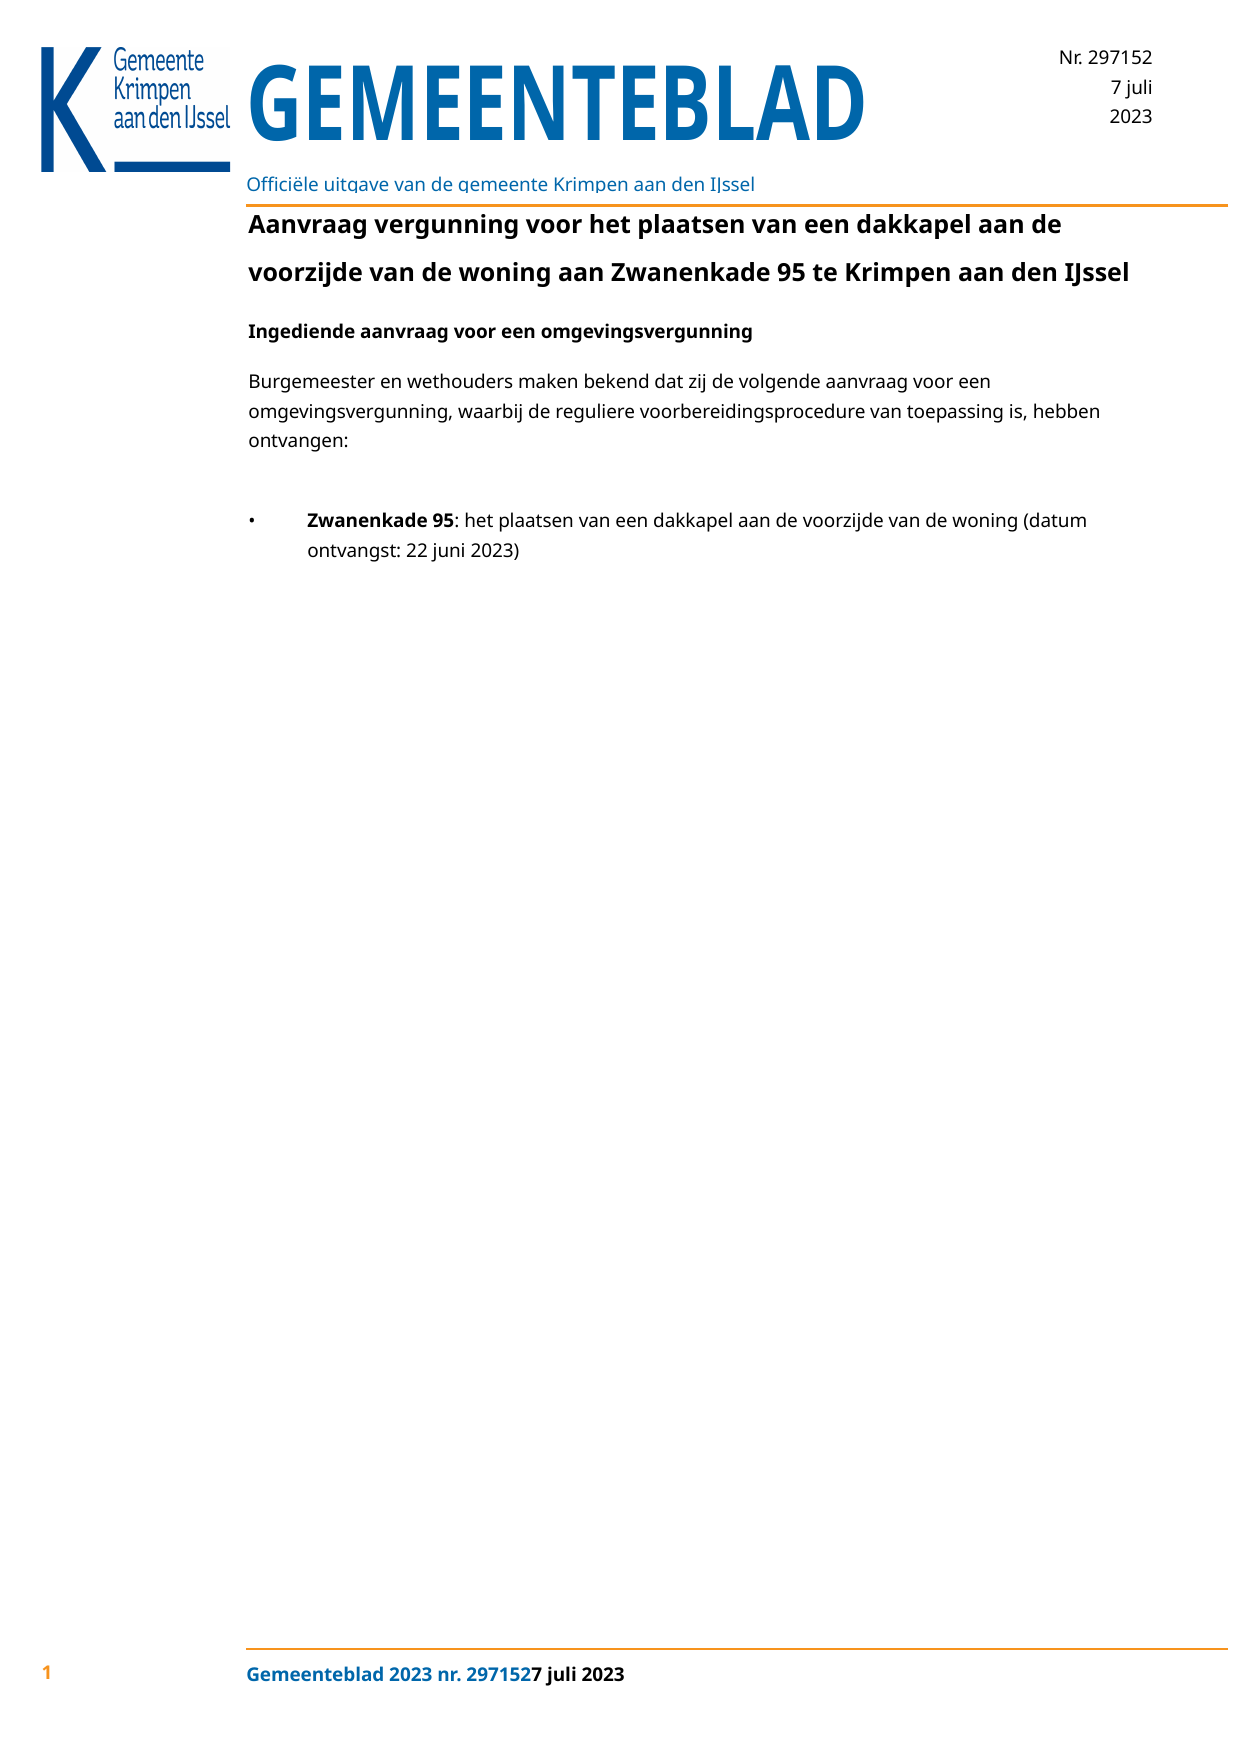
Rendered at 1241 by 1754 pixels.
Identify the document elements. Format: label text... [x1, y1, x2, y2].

text Burgemeester en wethouders maken bekend dat zij de volgende aanvraag voor een omgevingsvergunning, waarbij de reguliere voorbereidingsprocedure van toepassing is, hebben ontvangen: [248, 368, 1152, 453]
text Aanvraag vergunning voor het plaatsen van een dakkapel aan de voorzijde van de woning aan Zwanenkade 95 te Krimpen aan den IJssel [248, 207, 1152, 288]
picture [41, 47, 231, 172]
text Ingediende aanvraag voor een omgevingsvergunning [248, 318, 1152, 344]
list Zwanenkade 95: het plaatsen van een dakkapel aan de voorzijde van de woning (datum ontvangst: 22 juni 2023) [248, 507, 1152, 563]
